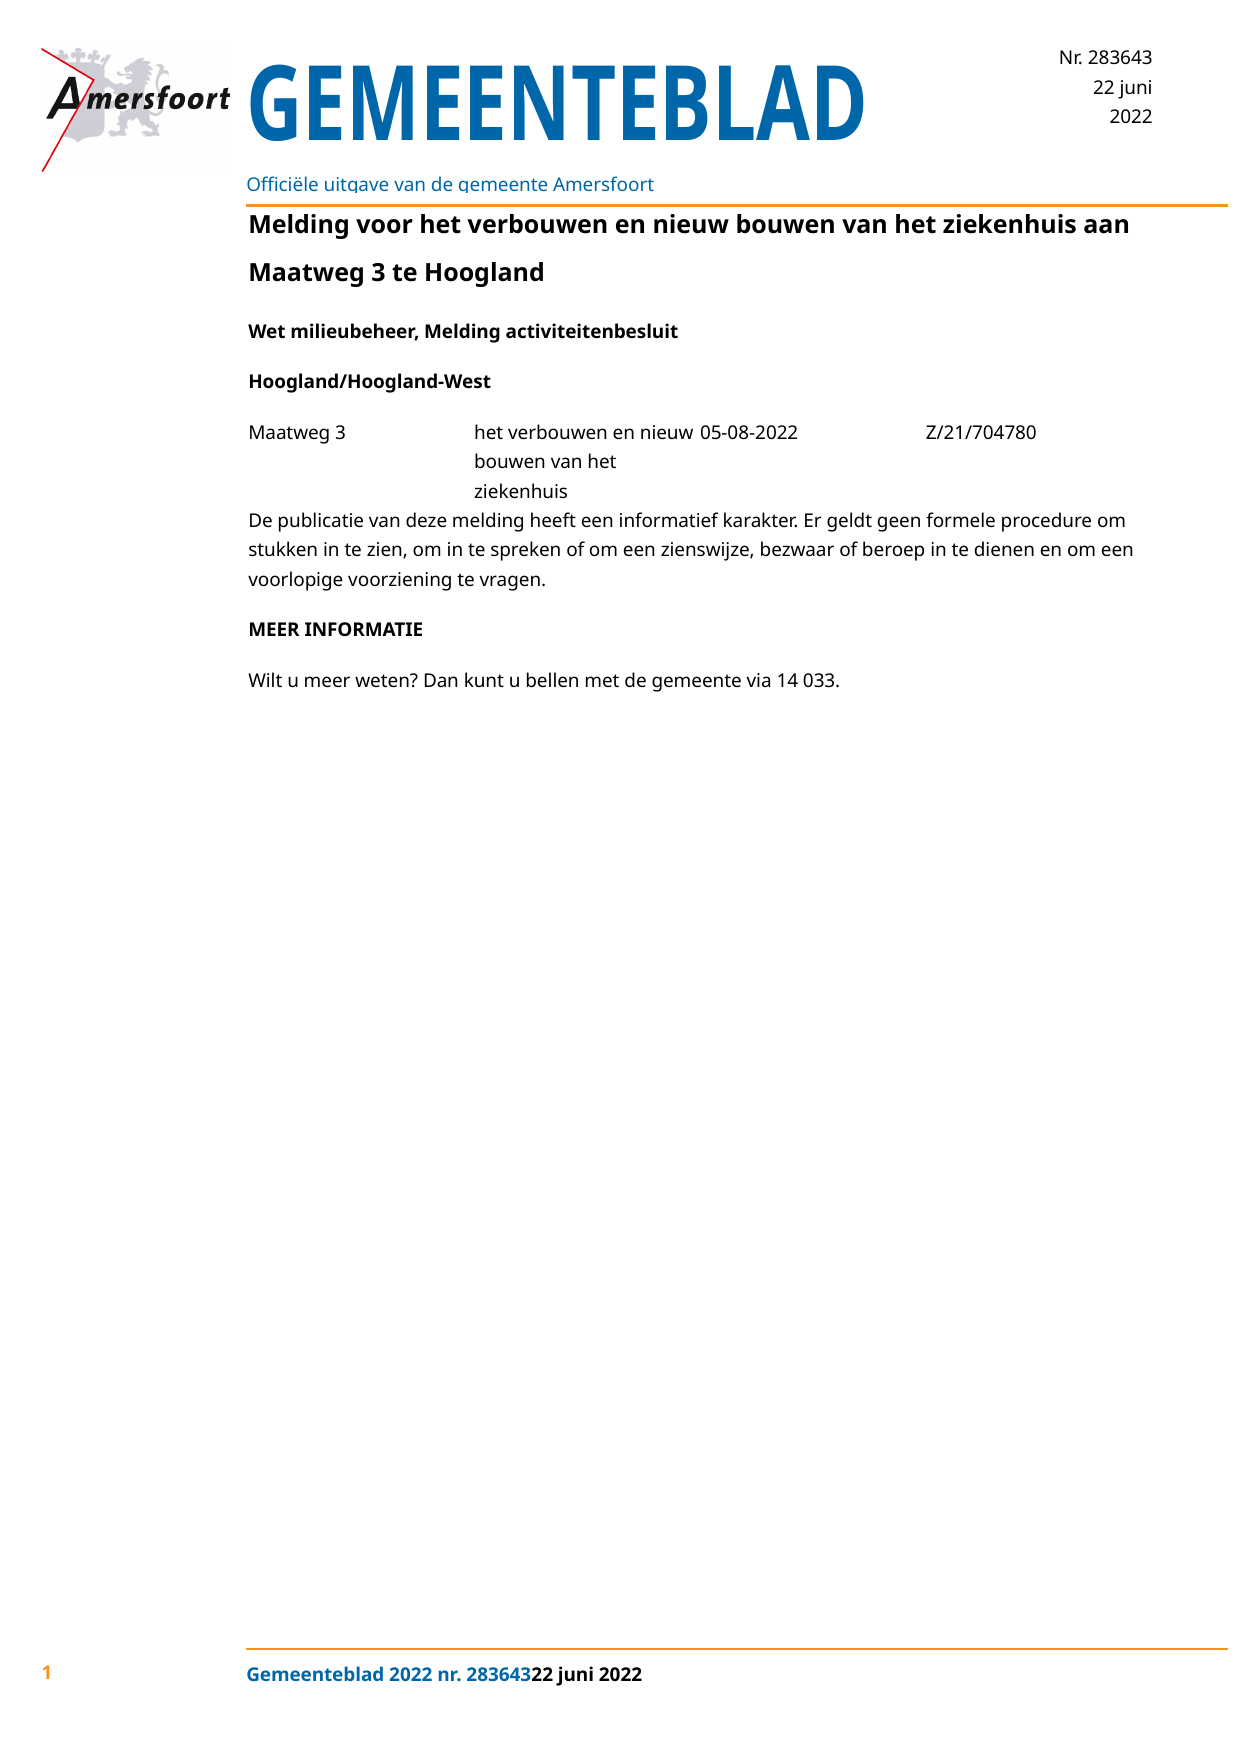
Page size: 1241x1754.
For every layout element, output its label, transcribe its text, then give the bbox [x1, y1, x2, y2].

text Melding voor het verbouwen en nieuw bouwen van het ziekenhuis aan Maatweg 3 te Hoogland [248, 207, 1152, 288]
table_header het verbouwen en nieuw bouwen van het ziekenhuis [474, 419, 700, 504]
table_header Z/21/704780 [926, 419, 1152, 504]
table_header Maatweg 3 [248, 419, 474, 504]
text MEER INFORMATIE [248, 617, 1152, 642]
text Hoogland/Hoogland-West [248, 368, 1152, 394]
table_header 05-08-2022 [700, 419, 926, 504]
text Wilt u meer weten? Dan kunt u bellen met de gemeente via 14 033. [248, 667, 1152, 693]
text Wet milieubeheer, Melding activiteitenbesluit [248, 318, 1152, 344]
text De publicatie van deze melding heeft een informatief karakter. Er geldt geen formele procedure om stukken in te zien, om in te spreken of om een zienswijze, bezwaar of beroep in te dienen en om een voorlopige voorziening te vragen. [248, 507, 1152, 592]
picture [41, 47, 231, 172]
